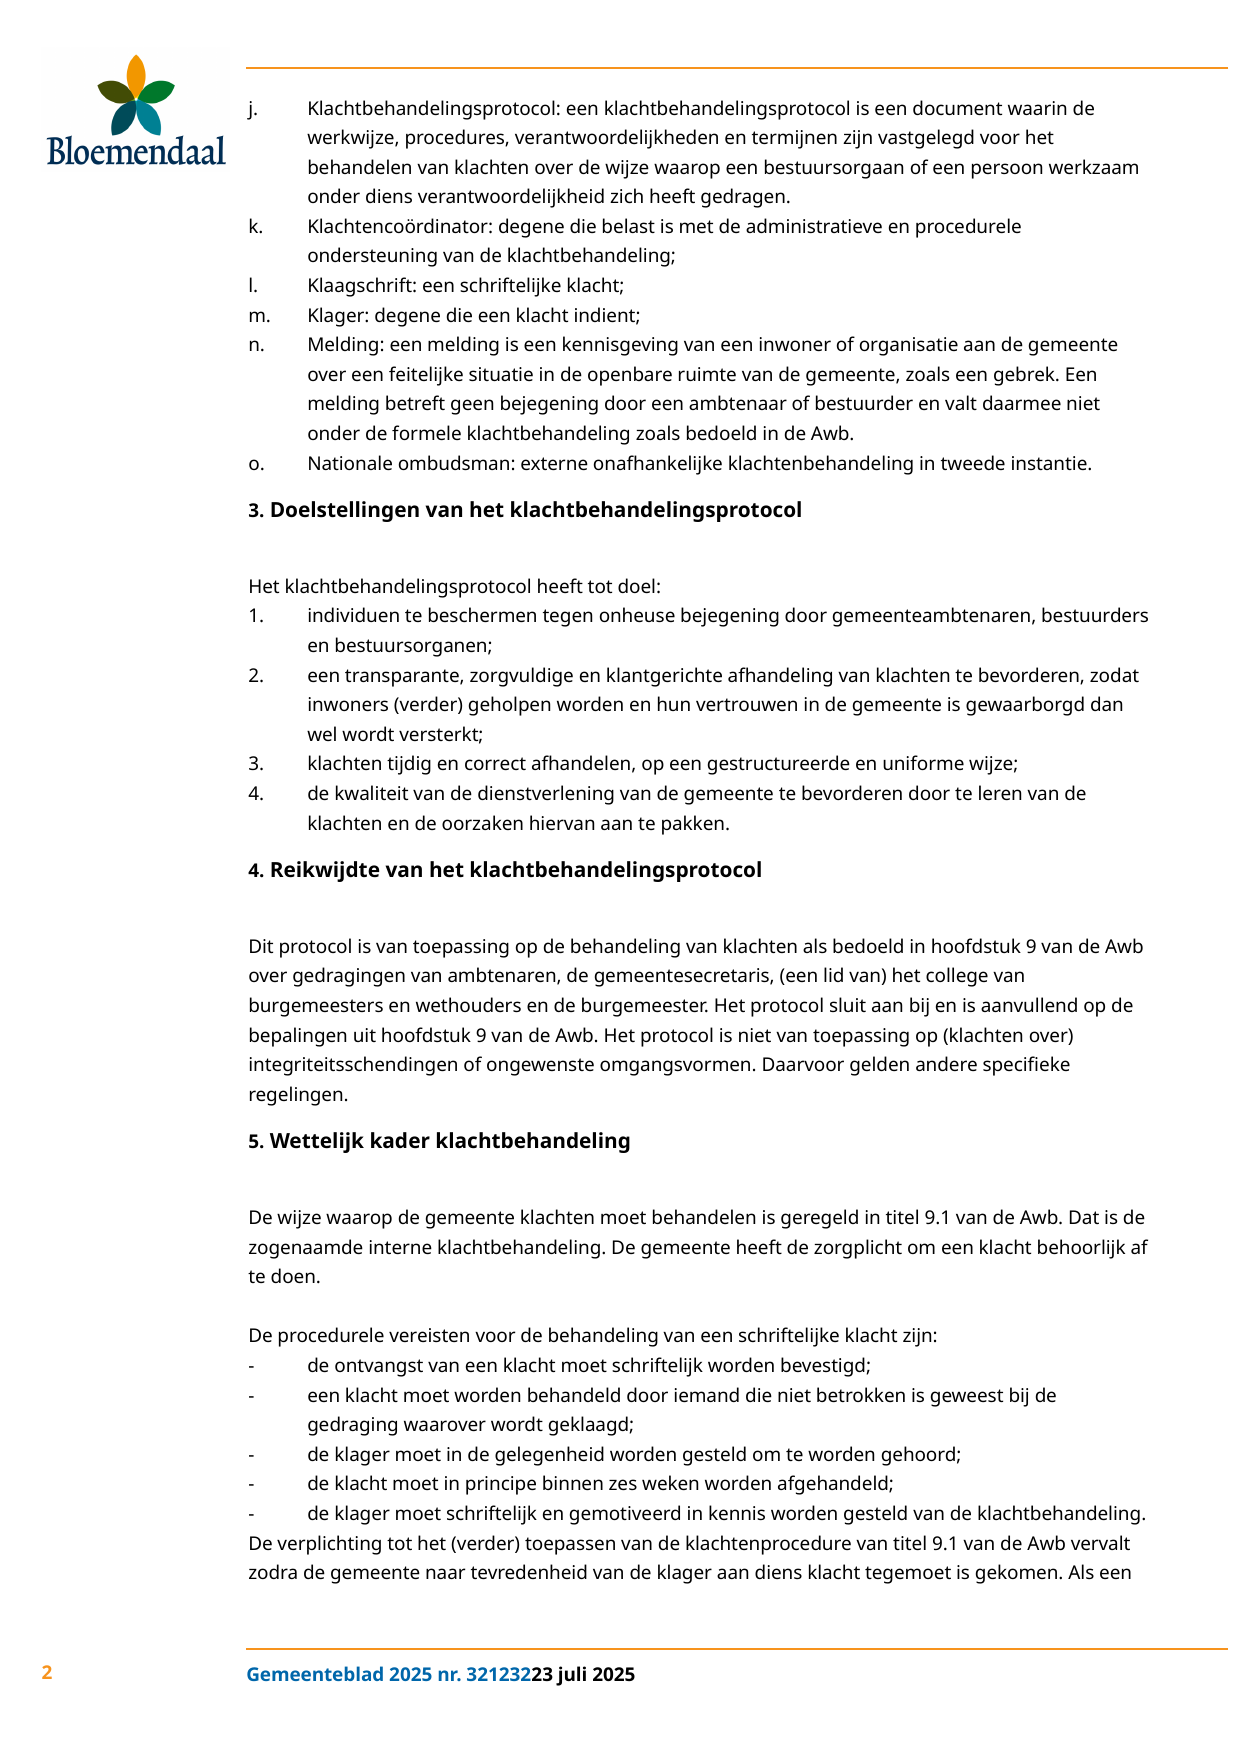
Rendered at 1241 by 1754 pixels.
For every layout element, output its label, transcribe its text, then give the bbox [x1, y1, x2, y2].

text 5. Wettelijk kader klachtbehandeling [248, 1127, 1152, 1155]
list een klacht moet worden behandeld door iemand die niet betrokken is geweest bij de gedraging waarover wordt geklaagd; [248, 1382, 1152, 1437]
list de klacht moet in principe binnen zes weken worden afgehandeld; [248, 1471, 1152, 1496]
list Nationale ombudsman: externe onafhankelijke klachtenbehandeling in tweede instantie. [248, 450, 1152, 476]
list Klachtbehandelingsprotocol: een klachtbehandelingsprotocol is een document waarin de werkwijze, procedures, verantwoordelijkheden en termijnen zijn vastgelegd voor het behandelen van klachten over de wijze waarop een bestuursorgaan of een persoon werkzaam onder diens verantwoordelijkheid zich heeft gedragen. [248, 95, 1152, 209]
list individuen te beschermen tegen onheuse bejegening door gemeenteambtenaren, bestuurders en bestuursorganen; [248, 603, 1152, 658]
list de kwaliteit van de dienstverlening van de gemeente te bevorderen door te leren van de klachten en de oorzaken hiervan aan te pakken. [248, 780, 1152, 836]
picture [41, 47, 231, 172]
list Klaagschrift: een schriftelijke klacht; [248, 272, 1152, 298]
list Klachtencoördinator: degene die belast is met de administratieve en procedurele ondersteuning van de klachtbehandeling; [248, 213, 1152, 268]
text De verplichting tot het (verder) toepassen van de klachtenprocedure van titel 9.1 van de Awb vervalt zodra de gemeente naar tevredenheid van de klager aan diens klacht tegemoet is gekomen. Als een [248, 1530, 1152, 1585]
text 3. Doelstellingen van het klachtbehandelingsprotocol [248, 495, 1152, 524]
list klachten tijdig en correct afhandelen, op een gestructureerde en uniforme wijze; [248, 751, 1152, 776]
list Melding: een melding is een kennisgeving van een inwoner of organisatie aan de gemeente over een feitelijke situatie in de openbare ruimte van de gemeente, zoals een gebrek. Een melding betreft geen bejegening door een ambtenaar of bestuurder en valt daarmee niet onder de formele klachtbehandeling zoals bedoeld in de Awb. [248, 331, 1152, 446]
list de klager moet in de gelegenheid worden gesteld om te worden gehoord; [248, 1441, 1152, 1467]
list de ontvangst van een klacht moet schriftelijk worden bevestigd; [248, 1352, 1152, 1378]
text De wijze waarop de gemeente klachten moet behandelen is geregeld in titel 9.1 van de Awb. Dat is de zogenaamde interne klachtbehandeling. De gemeente heeft de zorgplicht om een klacht behoorlijk af te doen. [248, 1204, 1152, 1289]
text 4. Reikwijdte van het klachtbehandelingsprotocol [248, 855, 1152, 884]
text Het klachtbehandelingsprotocol heeft tot doel: [248, 573, 1152, 599]
list de klager moet schriftelijk en gemotiveerd in kennis worden gesteld van de klachtbehandeling. [248, 1500, 1152, 1526]
list een transparante, zorgvuldige en klantgerichte afhandeling van klachten te bevorderen, zodat inwoners (verder) geholpen worden en hun vertrouwen in de gemeente is gewaarborgd dan wel wordt versterkt; [248, 662, 1152, 747]
text Dit protocol is van toepassing op de behandeling van klachten als bedoeld in hoofdstuk 9 van de Awb over gedragingen van ambtenaren, de gemeentesecretaris, (een lid van) het college van burgemeesters en wethouders en de burgemeester. Het protocol sluit aan bij en is aanvullend op de bepalingen uit hoofdstuk 9 van de Awb. Het protocol is niet van toepassing op (klachten over) integriteitsschendingen of ongewenste omgangsvormen. Daarvoor gelden andere specifieke regelingen. [248, 933, 1152, 1107]
text De procedurele vereisten voor de behandeling van een schriftelijke klacht zijn: [248, 1323, 1152, 1348]
list Klager: degene die een klacht indient; [248, 302, 1152, 328]
